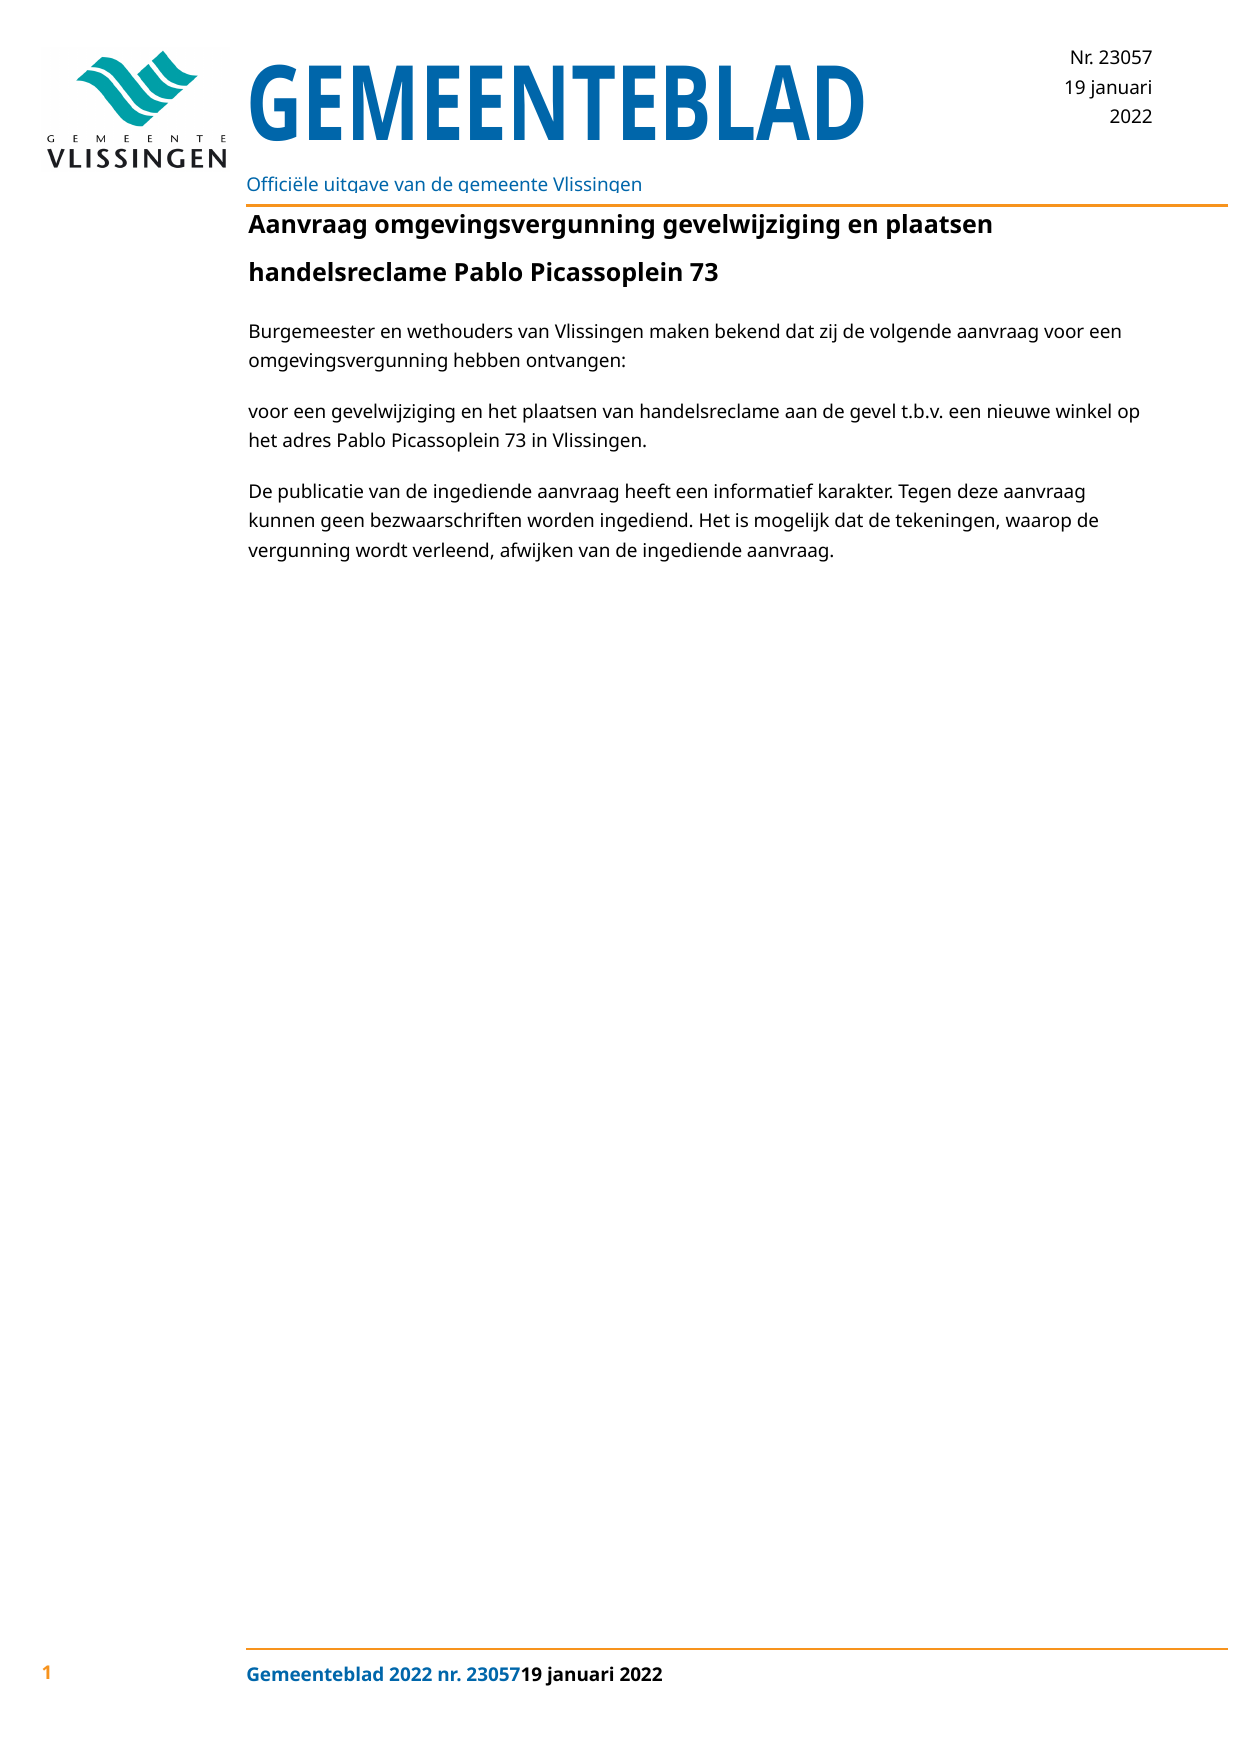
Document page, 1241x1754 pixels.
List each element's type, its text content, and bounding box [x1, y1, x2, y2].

picture [41, 47, 231, 172]
text Burgemeester en wethouders van Vlissingen maken bekend dat zij de volgende aanvraag voor een omgevingsvergunning hebben ontvangen: [248, 318, 1152, 373]
text De publicatie van de ingediende aanvraag heeft een informatief karakter. Tegen deze aanvraag kunnen geen bezwaarschriften worden ingediend. Het is mogelijk dat de tekeningen, waarop de vergunning wordt verleend, afwijken van de ingediende aanvraag. [248, 478, 1152, 563]
text voor een gevelwijziging en het plaatsen van handelsreclame aan de gevel t.b.v. een nieuwe winkel op het adres Pablo Picassoplein 73 in Vlissingen. [248, 398, 1152, 453]
text Aanvraag omgevingsvergunning gevelwijziging en plaatsen handelsreclame Pablo Picassoplein 73 [248, 207, 1152, 288]
